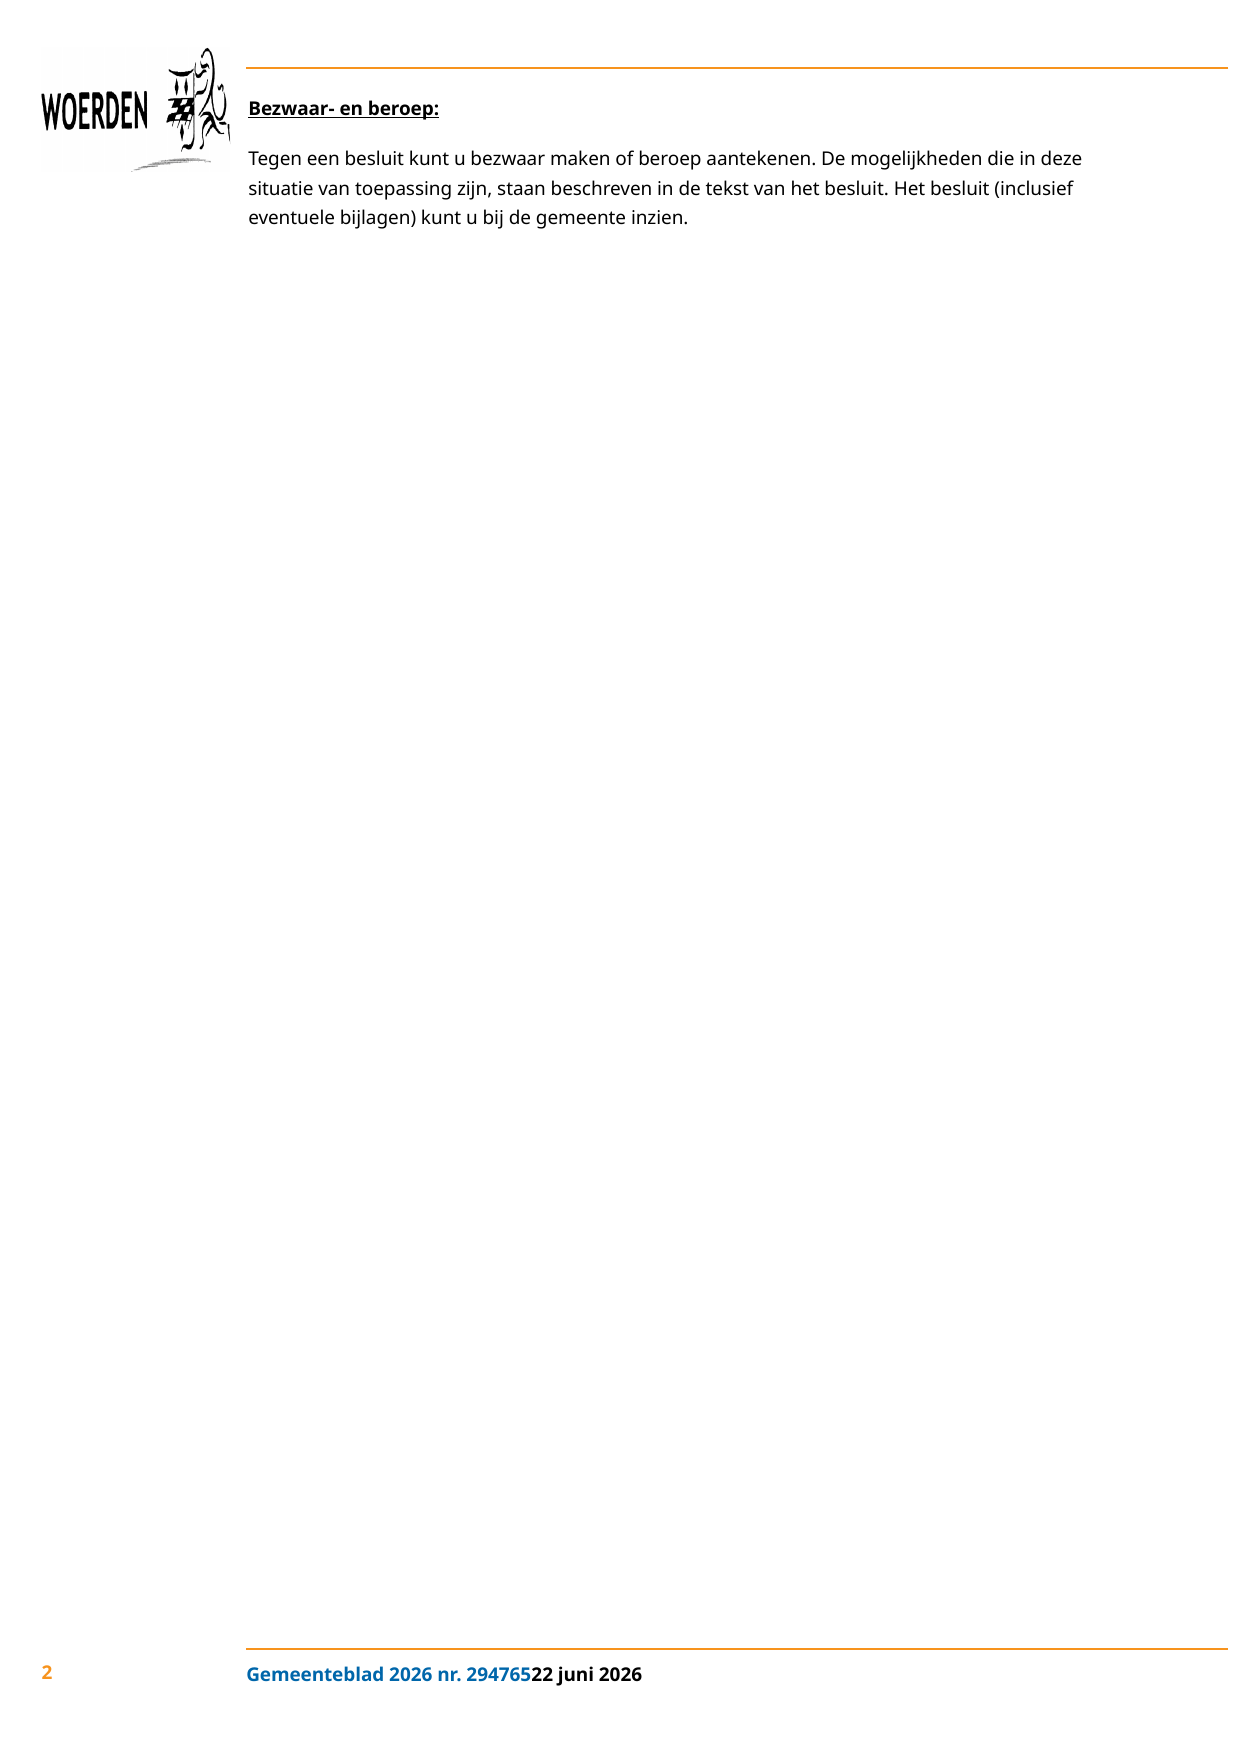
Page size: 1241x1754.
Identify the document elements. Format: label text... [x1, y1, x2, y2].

text Bezwaar- en beroep: [248, 95, 1152, 121]
text Tegen een besluit kunt u bezwaar maken of beroep aantekenen. De mogelijkheden die in deze situatie van toepassing zijn, staan beschreven in de tekst van het besluit. Het besluit (inclusief eventuele bijlagen) kunt u bij de gemeente inzien. [248, 145, 1152, 230]
picture [41, 47, 231, 172]
